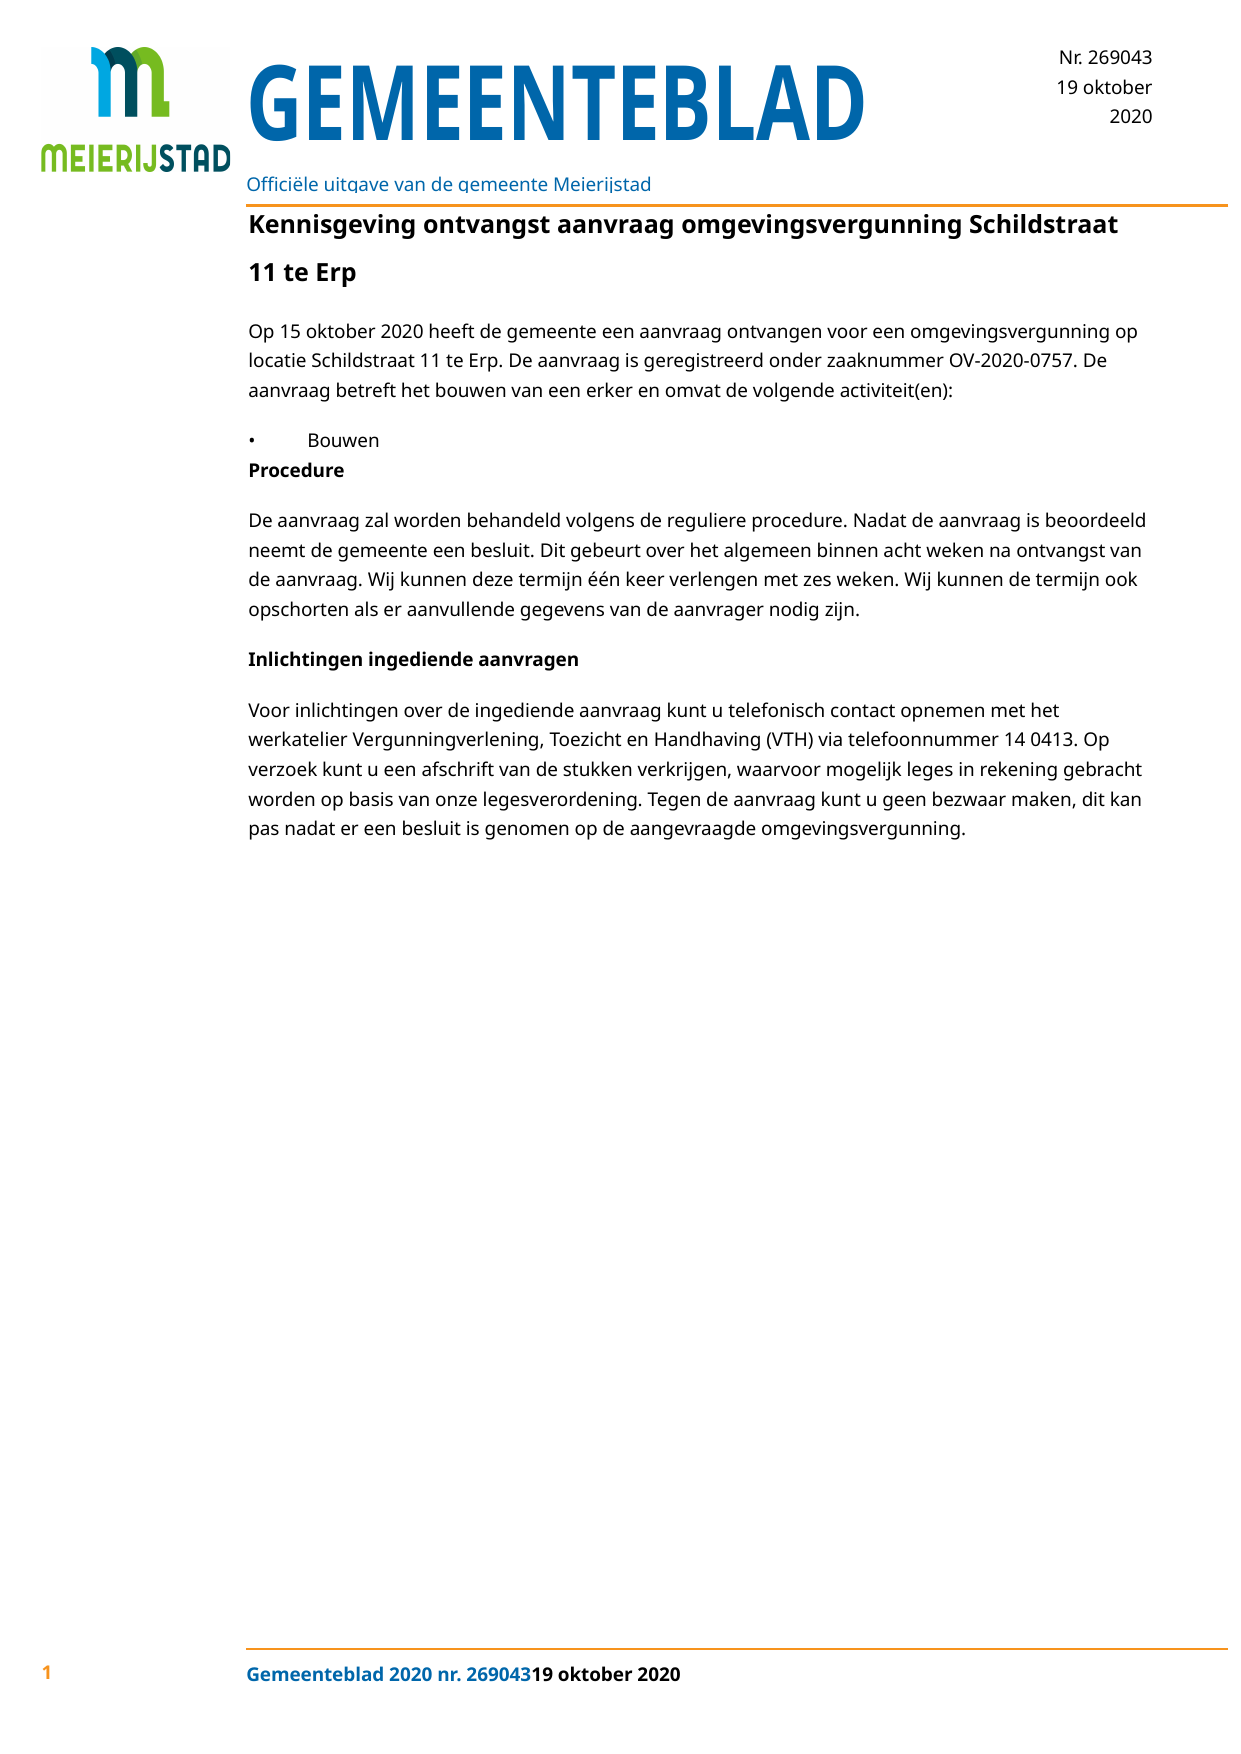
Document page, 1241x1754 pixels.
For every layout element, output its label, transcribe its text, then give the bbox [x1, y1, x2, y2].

text Voor inlichtingen over de ingediende aanvraag kunt u telefonisch contact opnemen met het werkatelier Vergunningverlening, Toezicht en Handhaving (VTH) via telefoonnummer 14 0413. Op verzoek kunt u een afschrift van de stukken verkrijgen, waarvoor mogelijk leges in rekening gebracht worden op basis van onze legesverordening. Tegen de aanvraag kunt u geen bezwaar maken, dit kan pas nadat er een besluit is genomen op de aangevraagde omgevingsvergunning. [248, 697, 1152, 841]
text De aanvraag zal worden behandeld volgens de reguliere procedure. Nadat de aanvraag is beoordeeld neemt de gemeente een besluit. Dit gebeurt over het algemeen binnen acht weken na ontvangst van de aanvraag. Wij kunnen deze termijn één keer verlengen met zes weken. Wij kunnen de termijn ook opschorten als er aanvullende gegevens van de aanvrager nodig zijn. [248, 507, 1152, 622]
text Procedure [248, 457, 1152, 483]
text Inlichtingen ingediende aanvragen [248, 647, 1152, 672]
text Kennisgeving ontvangst aanvraag omgevingsvergunning Schildstraat 11 te Erp [248, 207, 1152, 288]
picture [41, 47, 231, 172]
text Op 15 oktober 2020 heeft de gemeente een aanvraag ontvangen voor een omgevingsvergunning op locatie Schildstraat 11 te Erp. De aanvraag is geregistreerd onder zaaknummer OV-2020-0757. De aanvraag betreft het bouwen van een erker en omvat de volgende activiteit(en): [248, 318, 1152, 403]
list Bouwen [248, 427, 1152, 453]
